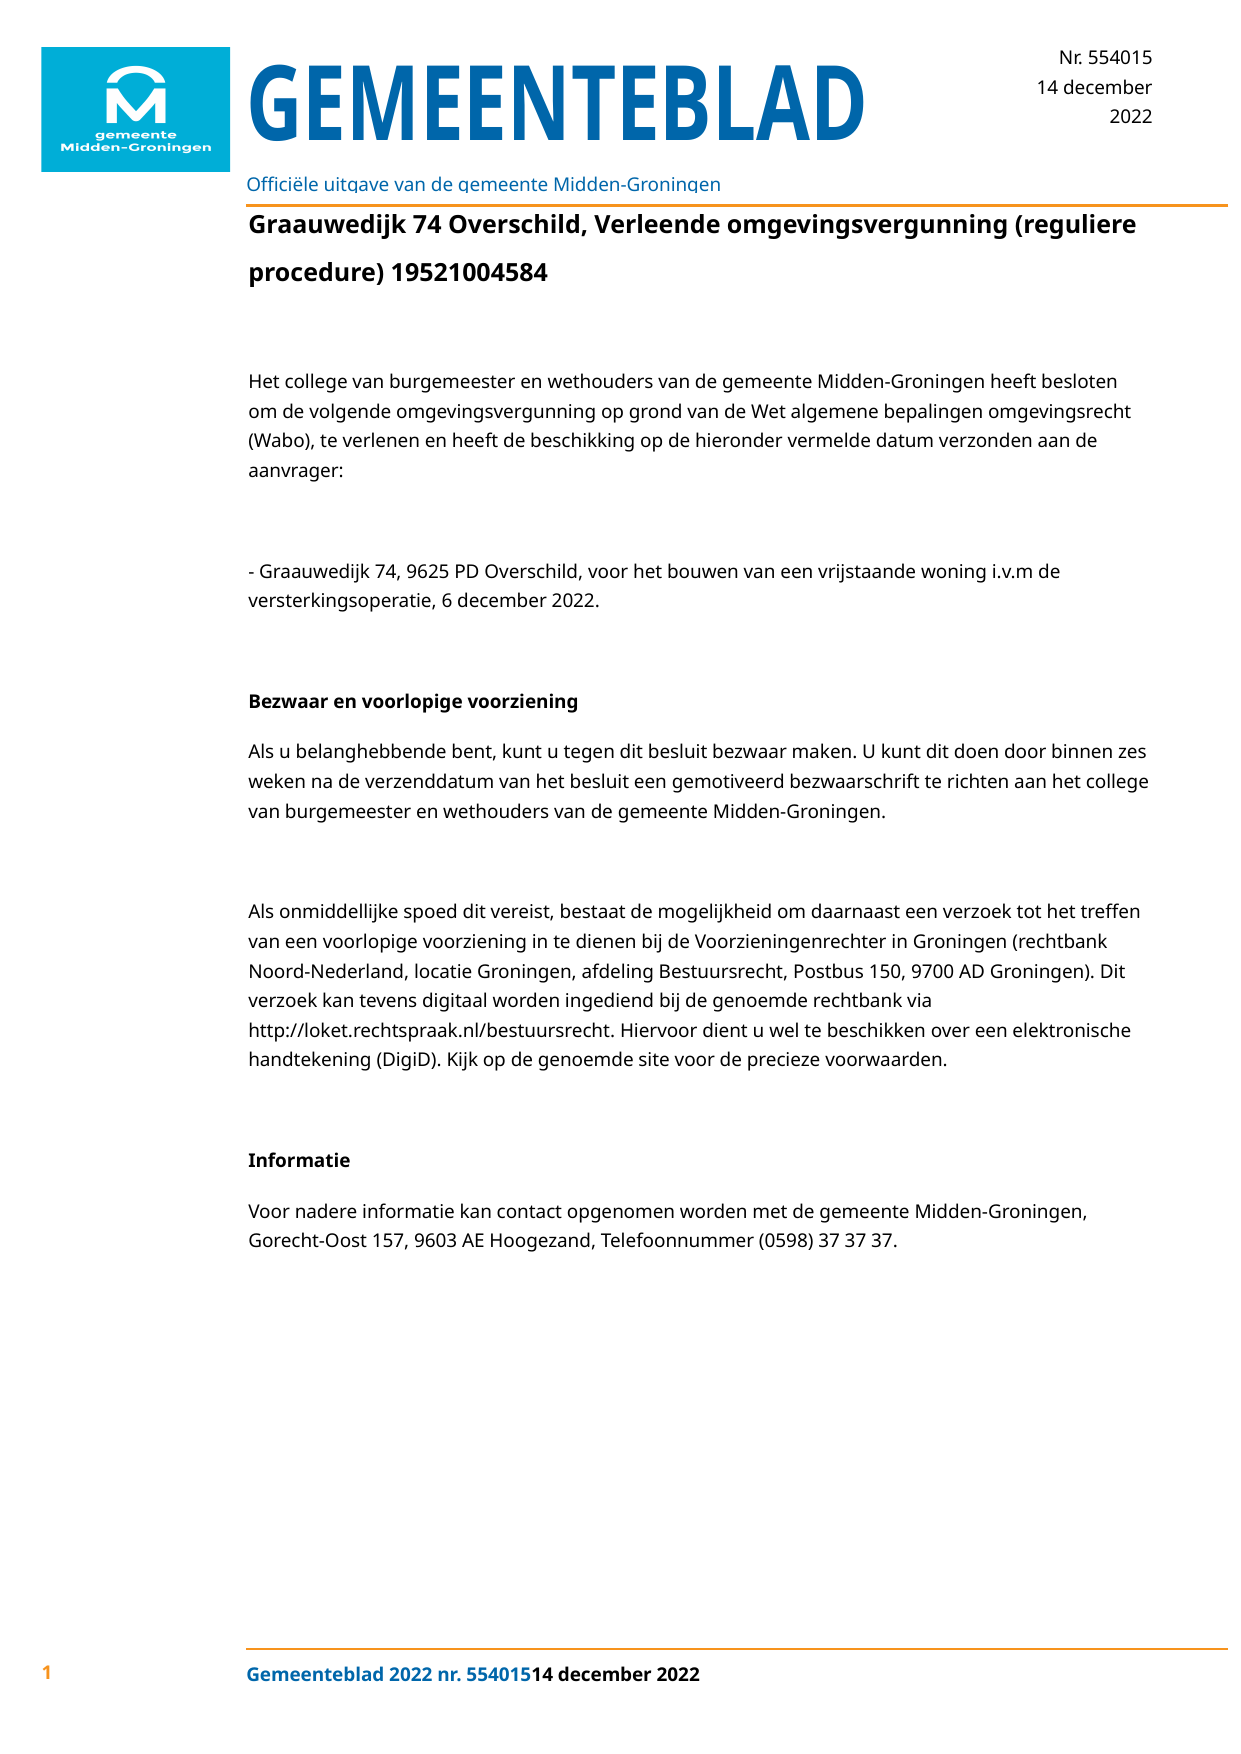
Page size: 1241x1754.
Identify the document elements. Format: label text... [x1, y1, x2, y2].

text Informatie [248, 1147, 1152, 1173]
picture [107, 89, 165, 122]
picture [184, 146, 190, 153]
text - Graauwedijk 74, 9625 PD Overschild, voor het bouwen van een vrijstaande woning i.v.m de versterkingsoperatie, 6 december 2022. [248, 558, 1152, 613]
picture [108, 66, 164, 82]
text Het college van burgemeester en wethouders van de gemeente Midden-Groningen heeft besloten om de volgende omgevingsvergunning op grond van de Wet algemene bepalingen omgevingsrecht (Wabo), te verlenen en heeft de beschikking op de hieronder vermelde datum verzonden aan de aanvrager: [248, 368, 1152, 483]
text Bezwaar en voorlopige voorziening [248, 688, 1152, 714]
text Voor nadere informatie kan contact opgenomen worden met de gemeente Midden-Groningen, Gorecht-Oost 157, 9603 AE Hoogezand, Telefoonnummer (0598) 37 37 37. [248, 1198, 1152, 1253]
text Als u belanghebbende bent, kunt u tegen dit besluit bezwaar maken. U kunt dit doen door binnen zes weken na de verzenddatum van het besluit een gemotiveerd bezwaarschrift te richten aan het college van burgemeester en wethouders van de gemeente Midden-Groningen. [248, 739, 1152, 824]
text Als onmiddellijke spoed dit vereist, bestaat de mogelijkheid om daarnaast een verzoek tot het treffen van een voorlopige voorziening in te dienen bij de Voorzieningenrechter in Groningen (rechtbank Noord-Nederland, locatie Groningen, afdeling Bestuursrecht, Postbus 150, 9700 AD Groningen). Dit verzoek kan tevens digitaal worden ingediend bij de genoemde rechtbank via http://loket.rechtspraak.nl/bestuursrecht. Hiervoor dient u wel te beschikken over een elektronische handtekening (DigiD). Kijk op de genoemde site voor de precieze voorwaarden. [248, 899, 1152, 1072]
text Graauwedijk 74 Overschild, Verleende omgevingsvergunning (reguliere procedure) 19521004584 [248, 207, 1152, 288]
